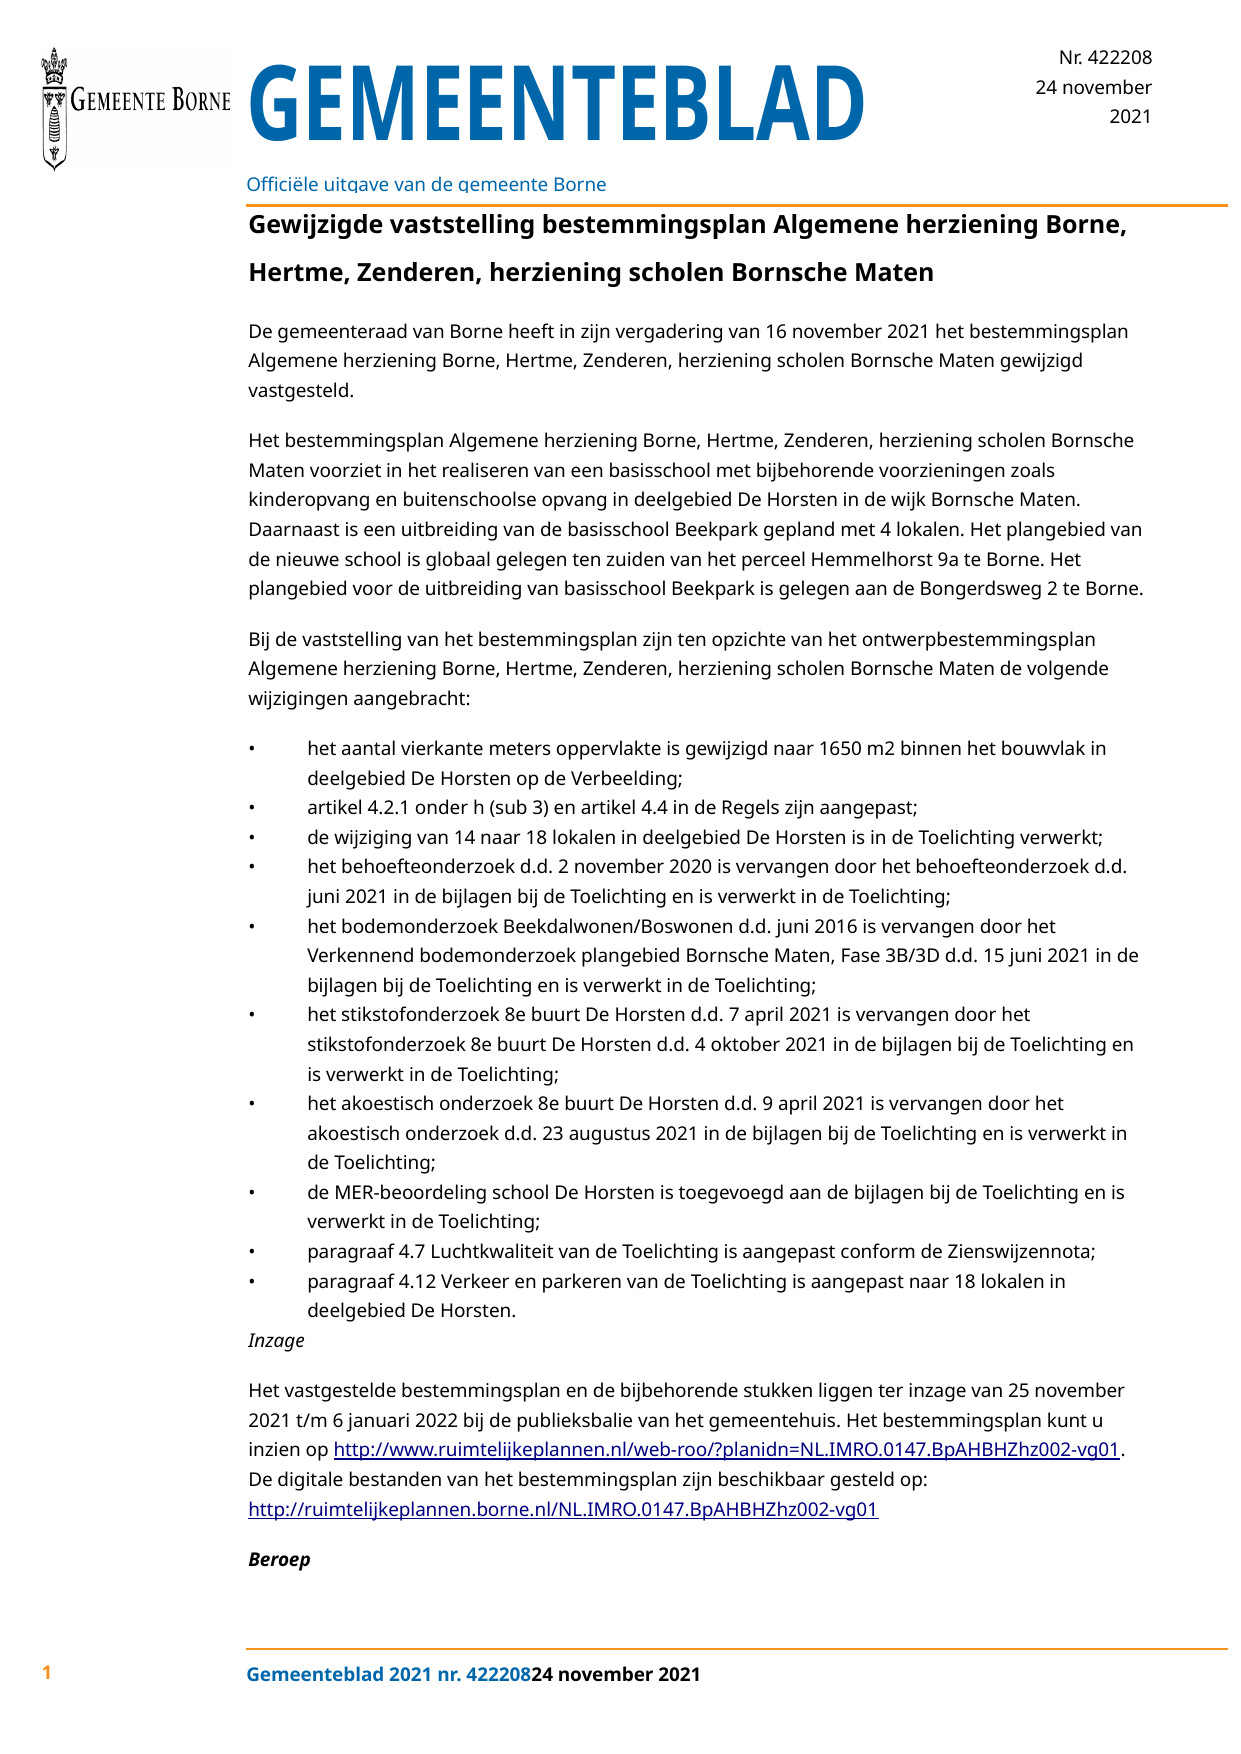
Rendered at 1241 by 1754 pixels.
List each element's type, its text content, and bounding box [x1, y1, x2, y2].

text Gewijzigde vaststelling bestemmingsplan Algemene herziening Borne, Hertme, Zenderen, herziening scholen Bornsche Maten [248, 207, 1152, 288]
list de MER-beoordeling school De Horsten is toegevoegd aan de bijlagen bij de Toelichting en is verwerkt in de Toelichting; [248, 1179, 1152, 1234]
list het stikstofonderzoek 8e buurt De Horsten d.d. 7 april 2021 is vervangen door het stikstofonderzoek 8e buurt De Horsten d.d. 4 oktober 2021 in de bijlagen bij de Toelichting en is verwerkt in de Toelichting; [248, 1002, 1152, 1087]
text Het vastgestelde bestemmingsplan en de bijbehorende stukken liggen ter inzage van 25 november 2021 t/m 6 januari 2022 bij de publieksbalie van het gemeentehuis. Het bestemmingsplan kunt u inzien op http://www.ruimtelijkeplannen.nl/web-roo/?planidn=NL.IMRO.0147.BpAHBHZhz002-vg01. De digitale bestanden van het bestemmingsplan zijn beschikbaar gesteld op: http://ruimtelijkeplannen.borne.nl/NL.IMRO.0147.BpAHBHZhz002-vg01 [248, 1377, 1152, 1522]
list het behoefteonderzoek d.d. 2 november 2020 is vervangen door het behoefteonderzoek d.d. juni 2021 in de bijlagen bij de Toelichting en is verwerkt in de Toelichting; [248, 854, 1152, 909]
list de wijziging van 14 naar 18 lokalen in deelgebied De Horsten is in de Toelichting verwerkt; [248, 824, 1152, 850]
text Bij de vaststelling van het bestemmingsplan zijn ten opzichte van het ontwerpbestemmingsplan Algemene herziening Borne, Hertme, Zenderen, herziening scholen Bornsche Maten de volgende wijzigingen aangebracht: [248, 626, 1152, 711]
list het akoestisch onderzoek 8e buurt De Horsten d.d. 9 april 2021 is vervangen door het akoestisch onderzoek d.d. 23 augustus 2021 in de bijlagen bij de Toelichting en is verwerkt in de Toelichting; [248, 1090, 1152, 1175]
list artikel 4.2.1 onder h (sub 3) en artikel 4.4 in de Regels zijn aangepast; [248, 794, 1152, 820]
list paragraaf 4.7 Luchtkwaliteit van de Toelichting is aangepast conform de Zienswijzennota; [248, 1238, 1152, 1264]
list het bodemonderzoek Beekdalwonen/Boswonen d.d. juni 2016 is vervangen door het Verkennend bodemonderzoek plangebied Bornsche Maten, Fase 3B/3D d.d. 15 juni 2021 in de bijlagen bij de Toelichting en is verwerkt in de Toelichting; [248, 913, 1152, 998]
picture [41, 47, 231, 172]
text Inzage [248, 1327, 1152, 1353]
text Beroep [248, 1546, 1152, 1572]
text Het bestemmingsplan Algemene herziening Borne, Hertme, Zenderen, herziening scholen Bornsche Maten voorziet in het realiseren van een basisschool met bijbehorende voorzieningen zoals kinderopvang en buitenschoolse opvang in deelgebied De Horsten in de wijk Bornsche Maten. Daarnaast is een uitbreiding van de basisschool Beekpark gepland met 4 lokalen. Het plangebied van de nieuwe school is globaal gelegen ten zuiden van het perceel Hemmelhorst 9a te Borne. Het plangebied voor de uitbreiding van basisschool Beekpark is gelegen aan de Bongerdsweg 2 te Borne. [248, 427, 1152, 601]
list het aantal vierkante meters oppervlakte is gewijzigd naar 1650 m2 binnen het bouwvlak in deelgebied De Horsten op de Verbeelding; [248, 735, 1152, 791]
list paragraaf 4.12 Verkeer en parkeren van de Toelichting is aangepast naar 18 lokalen in deelgebied De Horsten. [248, 1268, 1152, 1323]
text De gemeenteraad van Borne heeft in zijn vergadering van 16 november 2021 het bestemmingsplan Algemene herziening Borne, Hertme, Zenderen, herziening scholen Bornsche Maten gewijzigd vastgesteld. [248, 318, 1152, 403]
